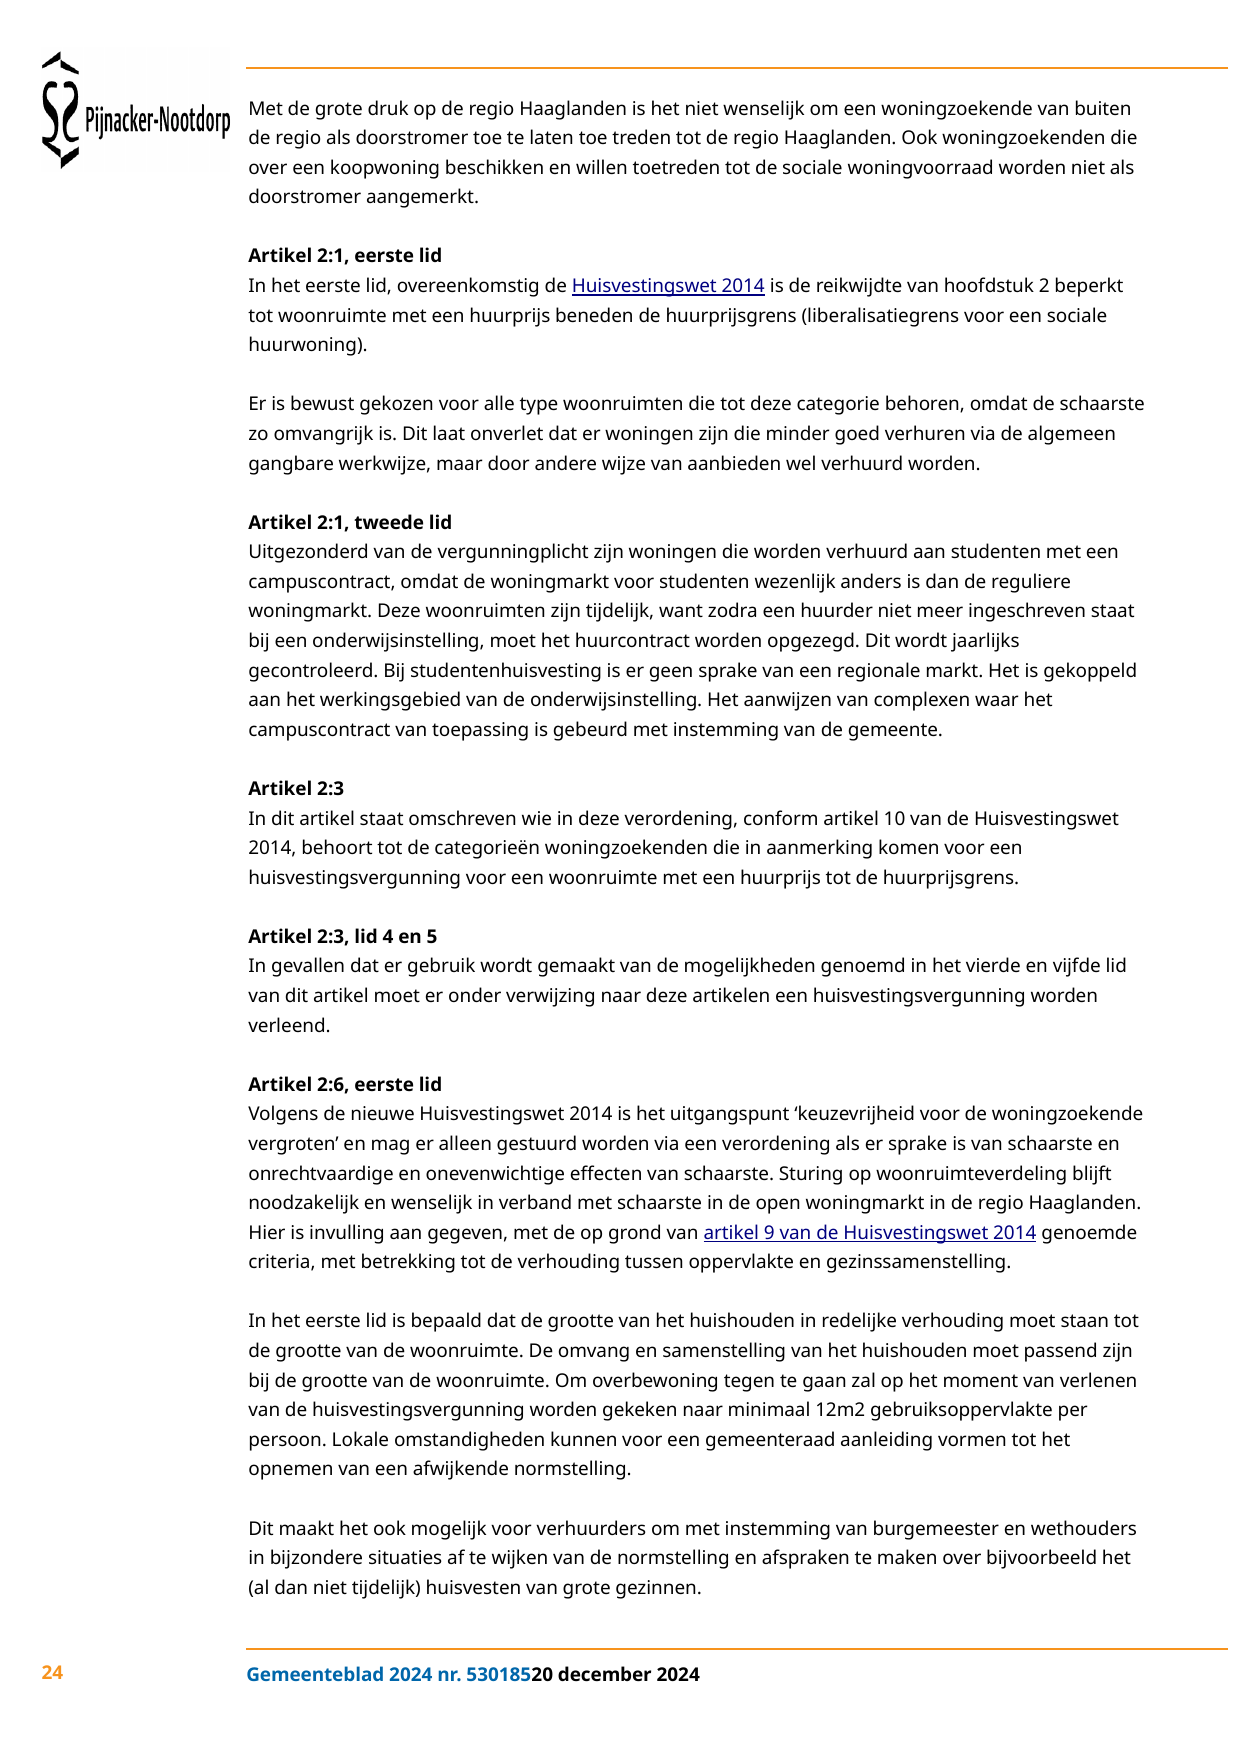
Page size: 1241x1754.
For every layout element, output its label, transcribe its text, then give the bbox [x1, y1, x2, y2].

text In dit artikel staat omschreven wie in deze verordening, conform artikel 10 van de Huisvestingswet 2014, behoort tot de categorieën woningzoekenden die in aanmerking komen voor een huisvestingsvergunning voor een woonruimte met een huurprijs tot de huurprijsgrens. [248, 805, 1152, 890]
picture [41, 47, 231, 172]
text Artikel 2:1, tweede lid [248, 509, 1152, 535]
text Uitgezonderd van de vergunningplicht zijn woningen die worden verhuurd aan studenten met een campuscontract, omdat de woningmarkt voor studenten wezenlijk anders is dan de reguliere woningmarkt. Deze woonruimten zijn tijdelijk, want zodra een huurder niet meer ingeschreven staat bij een onderwijsinstelling, moet het huurcontract worden opgezegd. Dit wordt jaarlijks gecontroleerd. Bij studentenhuisvesting is er geen sprake van een regionale markt. Het is gekoppeld aan het werkingsgebied van de onderwijsinstelling. Het aanwijzen van complexen waar het campuscontract van toepassing is gebeurd met instemming van de gemeente. [248, 538, 1152, 742]
text In gevallen dat er gebruik wordt gemaakt van de mogelijkheden genoemd in het vierde en vijfde lid van dit artikel moet er onder verwijzing naar deze artikelen een huisvestingsvergunning worden verleend. [248, 953, 1152, 1038]
text Dit maakt het ook mogelijk voor verhuurders om met instemming van burgemeester en wethouders in bijzondere situaties af te wijken van de normstelling en afspraken te maken over bijvoorbeeld het (al dan niet tijdelijk) huisvesten van grote gezinnen. [248, 1515, 1152, 1600]
text In het eerste lid, overeenkomstig de Huisvestingswet 2014 is de reikwijdte van hoofdstuk 2 beperkt tot woonruimte met een huurprijs beneden de huurprijsgrens (liberalisatiegrens voor een sociale huurwoning). [248, 272, 1152, 357]
text Artikel 2:3, lid 4 en 5 [248, 923, 1152, 949]
text Volgens de nieuwe Huisvestingswet 2014 is het uitgangspunt ‘keuzevrijheid voor de woningzoekende vergroten’ en mag er alleen gestuurd worden via een verordening als er sprake is van schaarste en onrechtvaardige en onevenwichtige effecten van schaarste. Sturing op woonruimteverdeling blijft noodzakelijk en wenselijk in verband met schaarste in de open woningmarkt in de regio Haaglanden. Hier is invulling aan gegeven, met de op grond van artikel 9 van de Huisvestingswet 2014 genoemde criteria, met betrekking tot de verhouding tussen oppervlakte en gezinssamenstelling. [248, 1101, 1152, 1274]
text Er is bewust gekozen voor alle type woonruimten die tot deze categorie behoren, omdat de schaarste zo omvangrijk is. Dit laat onverlet dat er woningen zijn die minder goed verhuren via de algemeen gangbare werkwijze, maar door andere wijze van aanbieden wel verhuurd worden. [248, 391, 1152, 476]
text Artikel 2:6, eerste lid [248, 1071, 1152, 1097]
text Artikel 2:1, eerste lid [248, 243, 1152, 268]
text Artikel 2:3 [248, 775, 1152, 801]
text Met de grote druk op de regio Haaglanden is het niet wenselijk om een woningzoekende van buiten de regio als doorstromer toe te laten toe treden tot de regio Haaglanden. Ook woningzoekenden die over een koopwoning beschikken en willen toetreden tot de sociale woningvoorraad worden niet als doorstromer aangemerkt. [248, 95, 1152, 209]
text In het eerste lid is bepaald dat de grootte van het huishouden in redelijke verhouding moet staan tot de grootte van de woonruimte. De omvang en samenstelling van het huishouden moet passend zijn bij de grootte van de woonruimte. Om overbewoning tegen te gaan zal op het moment van verlenen van de huisvestingsvergunning worden gekeken naar minimaal 12m2 gebruiksoppervlakte per persoon. Lokale omstandigheden kunnen voor een gemeenteraad aanleiding vormen tot het opnemen van een afwijkende normstelling. [248, 1308, 1152, 1481]
